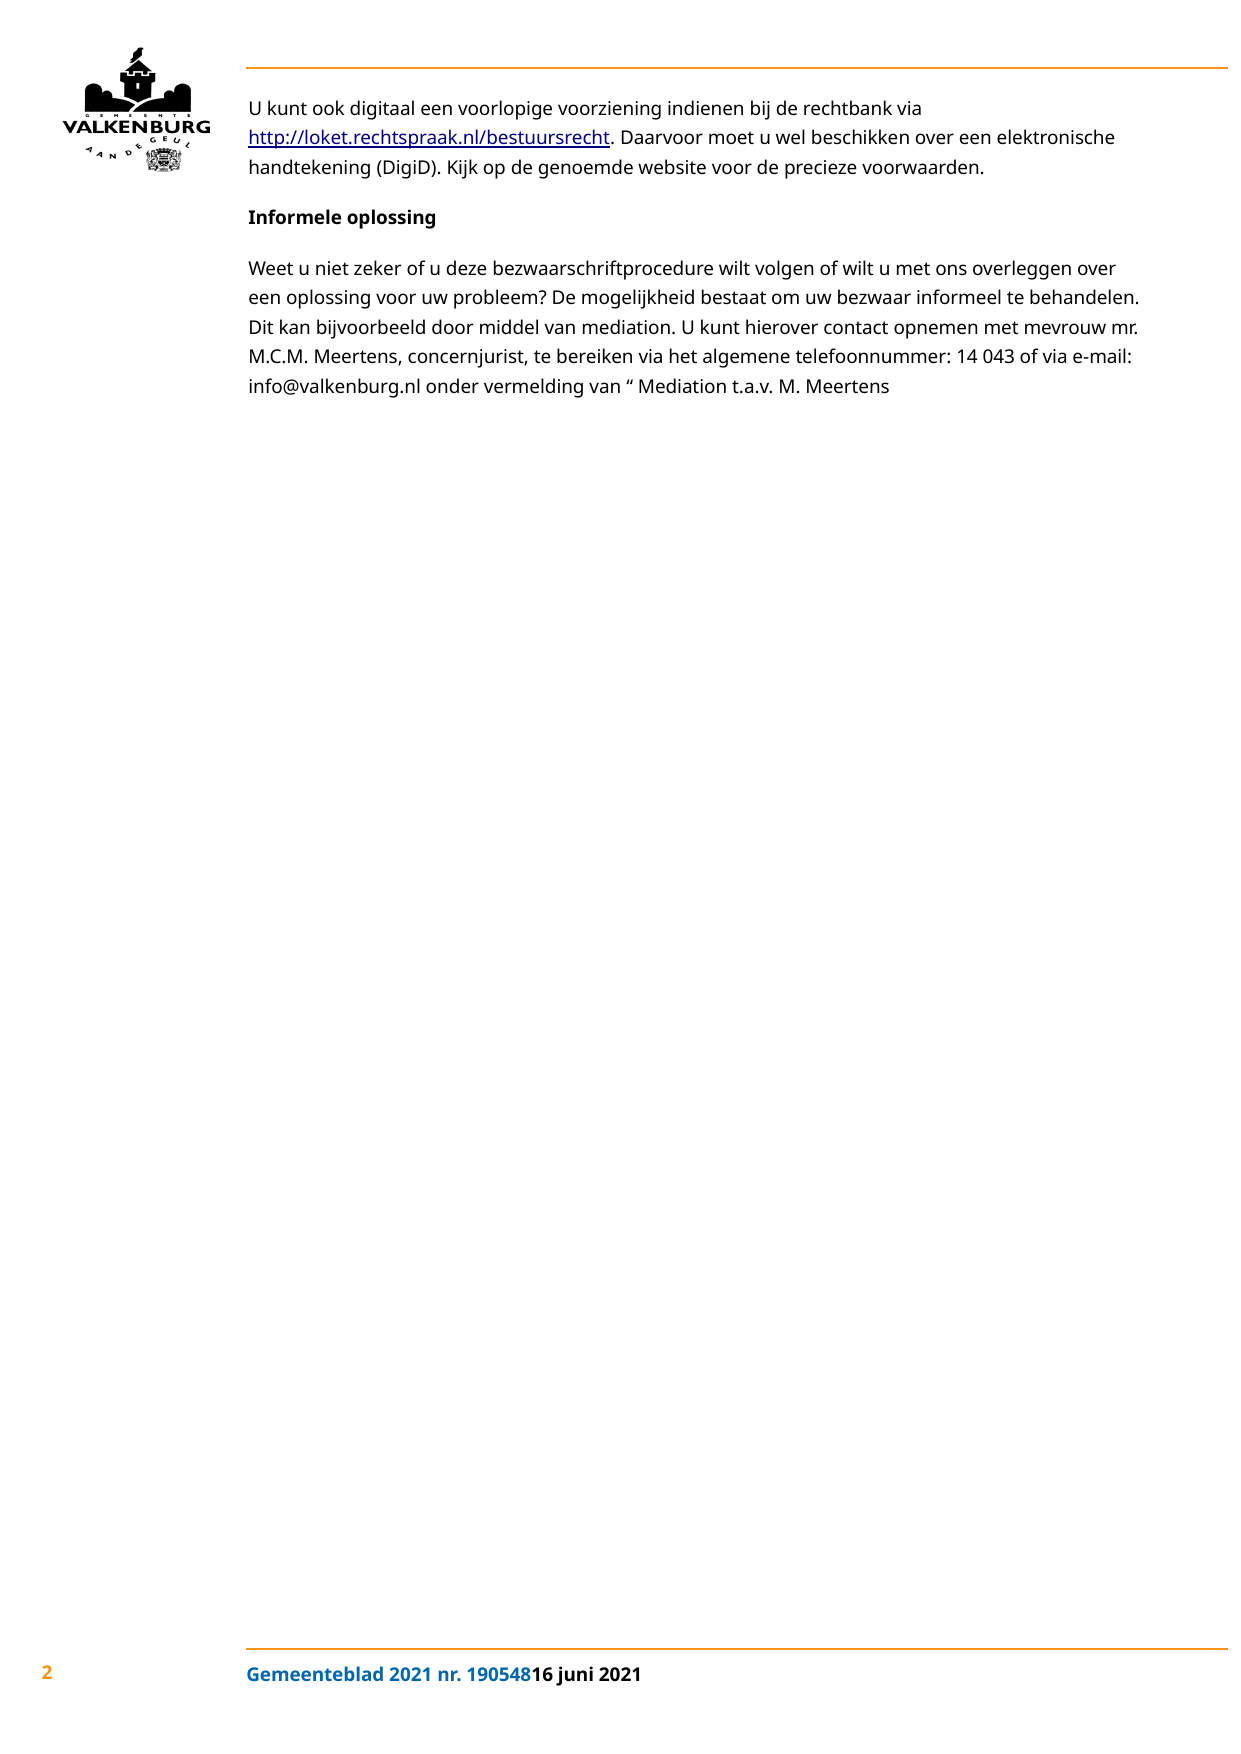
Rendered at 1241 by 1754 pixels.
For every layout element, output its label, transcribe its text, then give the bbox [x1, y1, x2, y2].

picture [41, 47, 231, 172]
text Informele oplossing [248, 204, 1152, 230]
text Weet u niet zeker of u deze bezwaarschriftprocedure wilt volgen of wilt u met ons overleggen over een oplossing voor uw probleem? De mogelijkheid bestaat om uw bezwaar informeel te behandelen. Dit kan bijvoorbeeld door middel van mediation. U kunt hierover contact opnemen met mevrouw mr. M.C.M. Meertens, concernjurist, te bereiken via het algemene telefoonnummer: 14 043 of via e-mail: info@valkenburg.nl onder vermelding van “ Mediation t.a.v. M. Meertens [248, 255, 1152, 399]
text U kunt ook digitaal een voorlopige voorziening indienen bij de rechtbank via http://loket.rechtspraak.nl/bestuursrecht. Daarvoor moet u wel beschikken over een elektronische handtekening (DigiD). Kijk op de genoemde website voor de precieze voorwaarden. [248, 95, 1152, 180]
